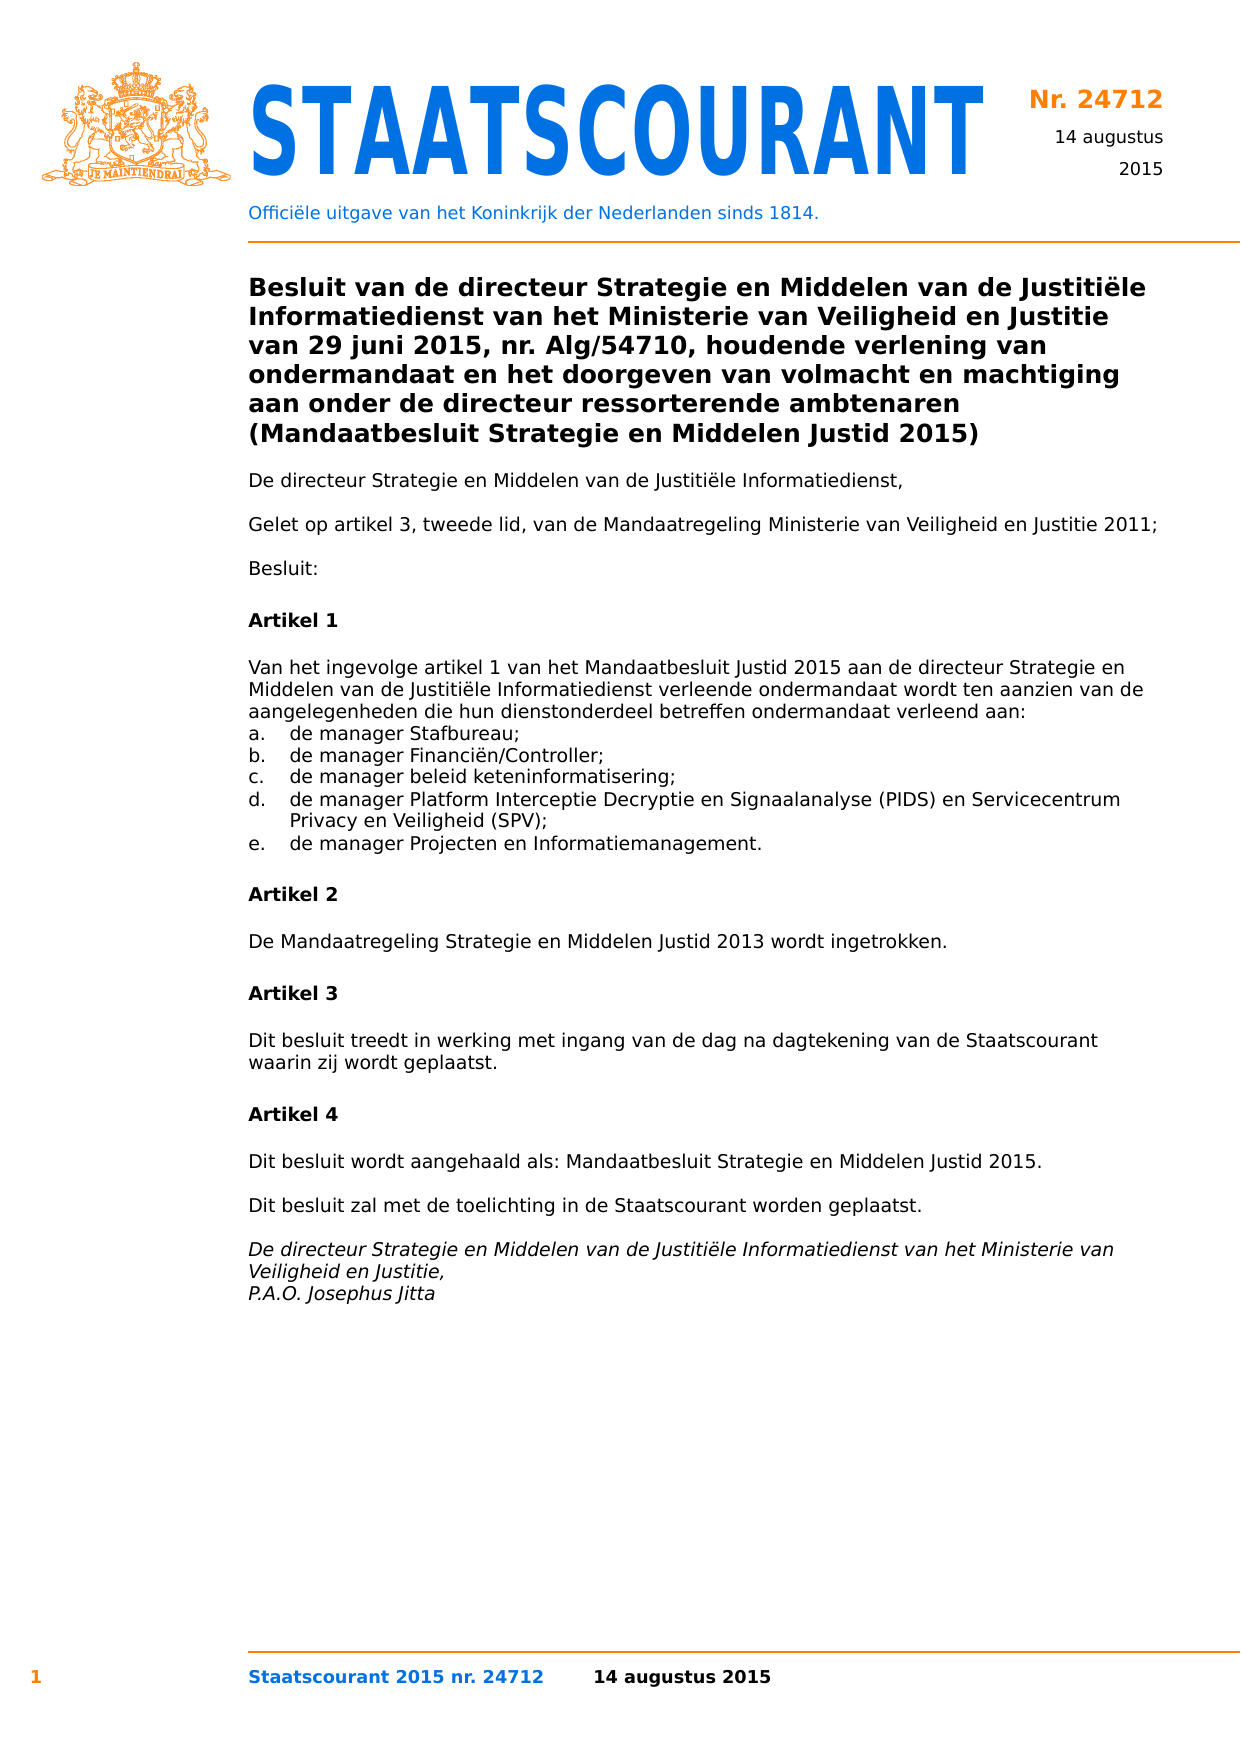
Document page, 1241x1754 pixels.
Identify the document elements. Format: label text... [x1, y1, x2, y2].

subtitle Artikel 2 [248, 884, 1163, 906]
text Dit besluit zal met de toelichting in de Staatscourant worden geplaatst. [248, 1195, 1163, 1217]
subtitle Artikel 1 [248, 609, 1163, 632]
table_cell 14 augustus [998, 121, 1240, 153]
table_header Nr. 24712 [998, 62, 1240, 121]
subtitle Besluit van de directeur Strategie en Middelen van de Justitiële Informatiedienst van het Ministerie van Veiligheid en Justitie van 29 juni 2015, nr. Alg/54710, houdende verlening van ondermandaat en het doorgeven van volmacht en machtiging aan onder de directeur ressorterende ambtenaren (Mandaatbesluit Strategie en Middelen Justid 2015) [248, 273, 1163, 448]
table_cell 2015 [998, 153, 1240, 203]
subtitle Artikel 3 [248, 983, 1163, 1005]
text c. de manager beleid keteninformatisering; [248, 766, 1163, 788]
text Dit besluit treedt in werking met ingang van de dag na dagtekening van de Staatscourant waarin zij wordt geplaatst. [248, 1030, 1163, 1074]
subtitle Artikel 4 [248, 1104, 1163, 1126]
text Besluit: [248, 558, 1163, 579]
text Gelet op artikel 3, tweede lid, van de Mandaatregeling Ministerie van Veiligheid en Justitie 2011; [248, 514, 1163, 536]
picture [41, 62, 231, 186]
text De directeur Strategie en Middelen van de Justitiële Informatiedienst van het Ministerie van Veiligheid en Justitie, P.A.O. Josephus Jitta [248, 1239, 1163, 1305]
text Dit besluit wordt aangehaald als: Mandaatbesluit Strategie en Middelen Justid 2015. [248, 1151, 1163, 1173]
table_header [25, 62, 248, 241]
text a. de manager Stafbureau; [248, 722, 1163, 744]
text e. de manager Projecten en Informatiemanagement. [248, 832, 1163, 854]
text De Mandaatregeling Strategie en Middelen Justid 2013 wordt ingetrokken. [248, 931, 1163, 953]
text Van het ingevolge artikel 1 van het Mandaatbesluit Justid 2015 aan de directeur Strategie en Middelen van de Justitiële Informatiedienst verleende ondermandaat wordt ten aanzien van de aangelegenheden die hun dienstonderdeel betreffen ondermandaat verleend aan: [248, 657, 1163, 722]
table_header STAATSCOURANT [248, 62, 998, 203]
text d. de manager Platform Interceptie Decryptie en Signaalanalyse (PIDS) en Servicecentrum Privacy en Veiligheid (SPV); [248, 788, 1163, 832]
text b. de manager Financiën/Controller; [248, 744, 1163, 766]
table_cell Officiële uitgave van het Koninkrijk der Nederlanden sinds 1814. [248, 203, 1240, 241]
text De directeur Strategie en Middelen van de Justitiële Informatiedienst, [248, 470, 1163, 492]
